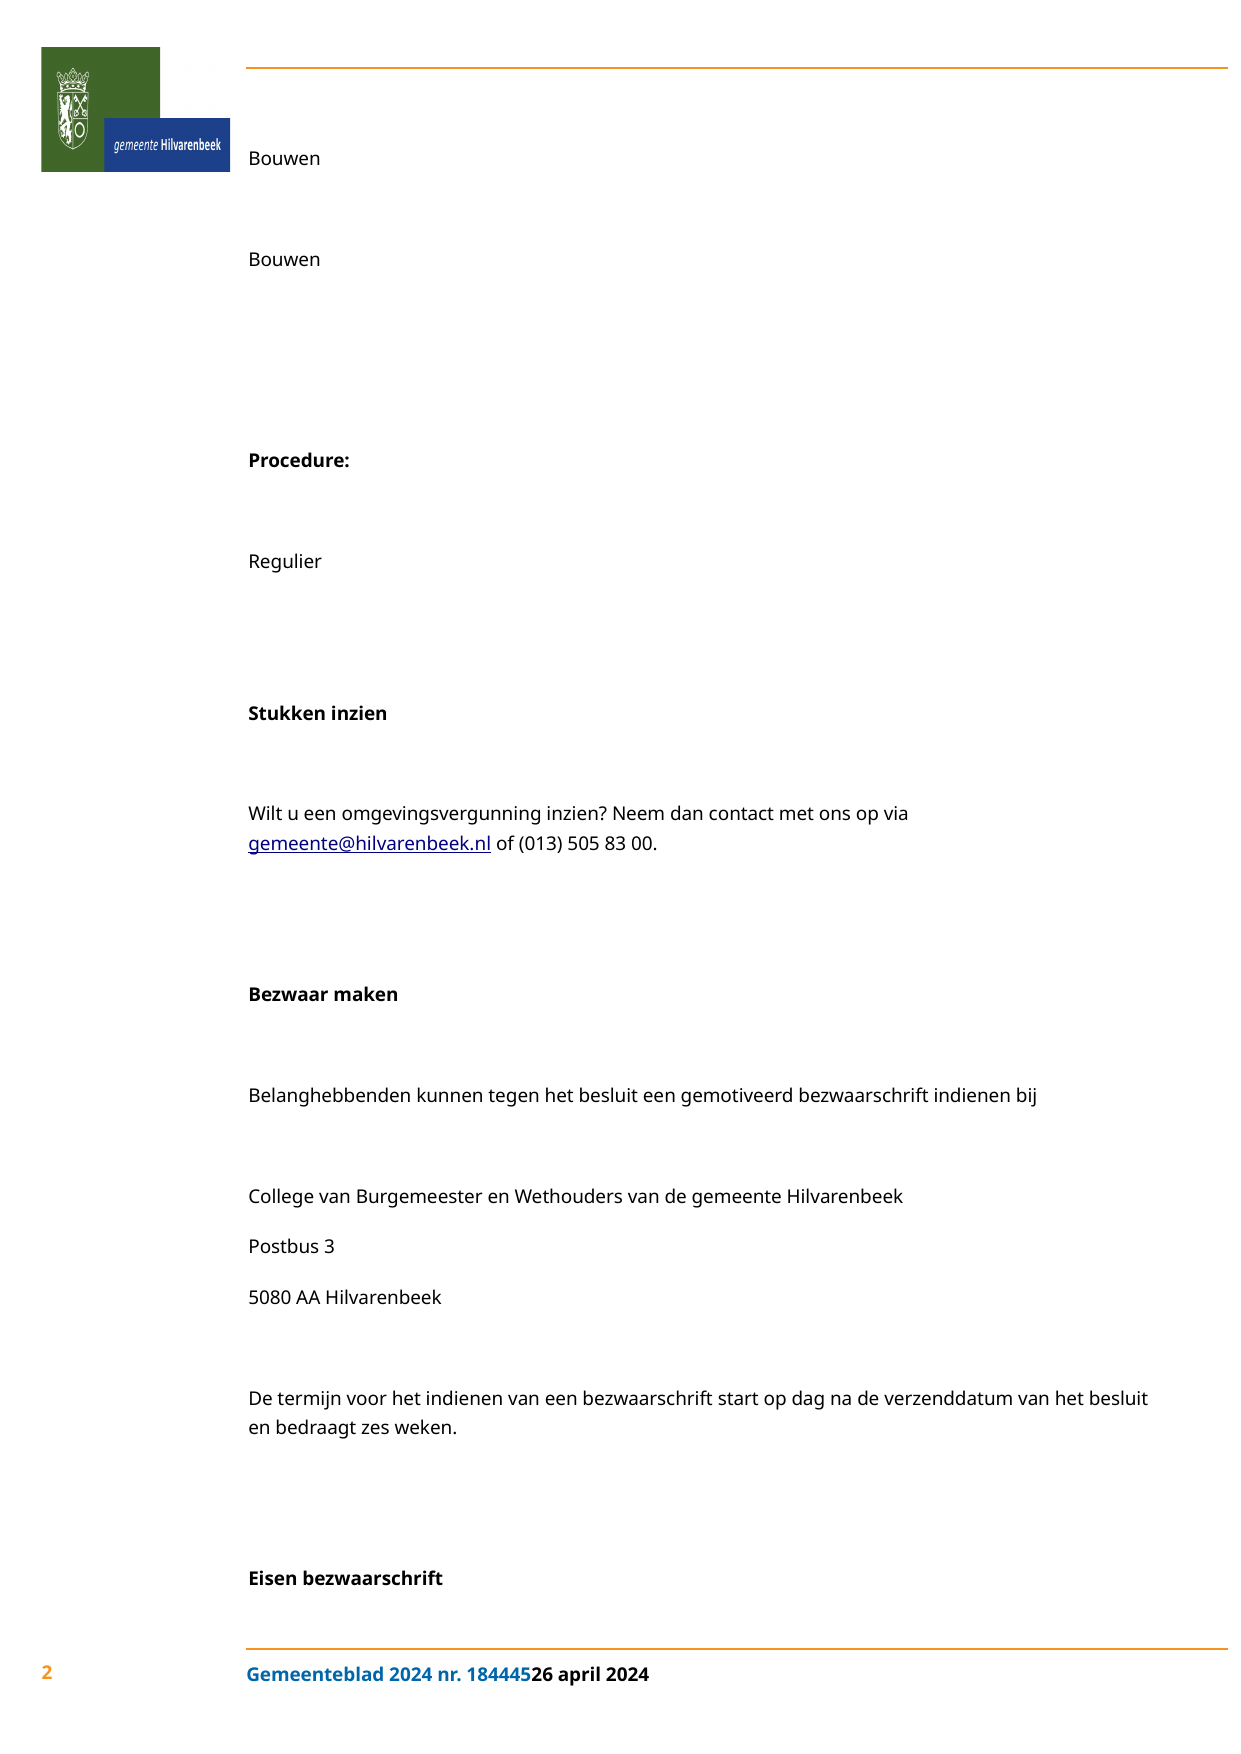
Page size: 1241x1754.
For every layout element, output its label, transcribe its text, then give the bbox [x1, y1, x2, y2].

text Postbus 3 [248, 1233, 1152, 1259]
text Belanghebbenden kunnen tegen het besluit een gemotiveerd bezwaarschrift indienen bij [248, 1082, 1152, 1108]
text De termijn voor het indienen van een bezwaarschrift start op dag na de verzenddatum van het besluit en bedraagt zes weken. [248, 1385, 1152, 1440]
text Procedure: [248, 448, 1152, 473]
picture [41, 47, 231, 172]
text 5080 AA Hilvarenbeek [248, 1284, 1152, 1310]
text Regulier [248, 548, 1152, 574]
text Stukken inzien [248, 700, 1152, 726]
text Eisen bezwaarschrift [248, 1566, 1152, 1591]
text Bezwaar maken [248, 981, 1152, 1007]
text College van Burgemeester en Wethouders van de gemeente Hilvarenbeek [248, 1183, 1152, 1209]
text Bouwen [248, 246, 1152, 272]
text Bouwen [248, 145, 1152, 171]
text Wilt u een omgevingsvergunning inzien? Neem dan contact met ons op via gemeente@hilvarenbeek.nl of (013) 505 83 00. [248, 801, 1152, 856]
